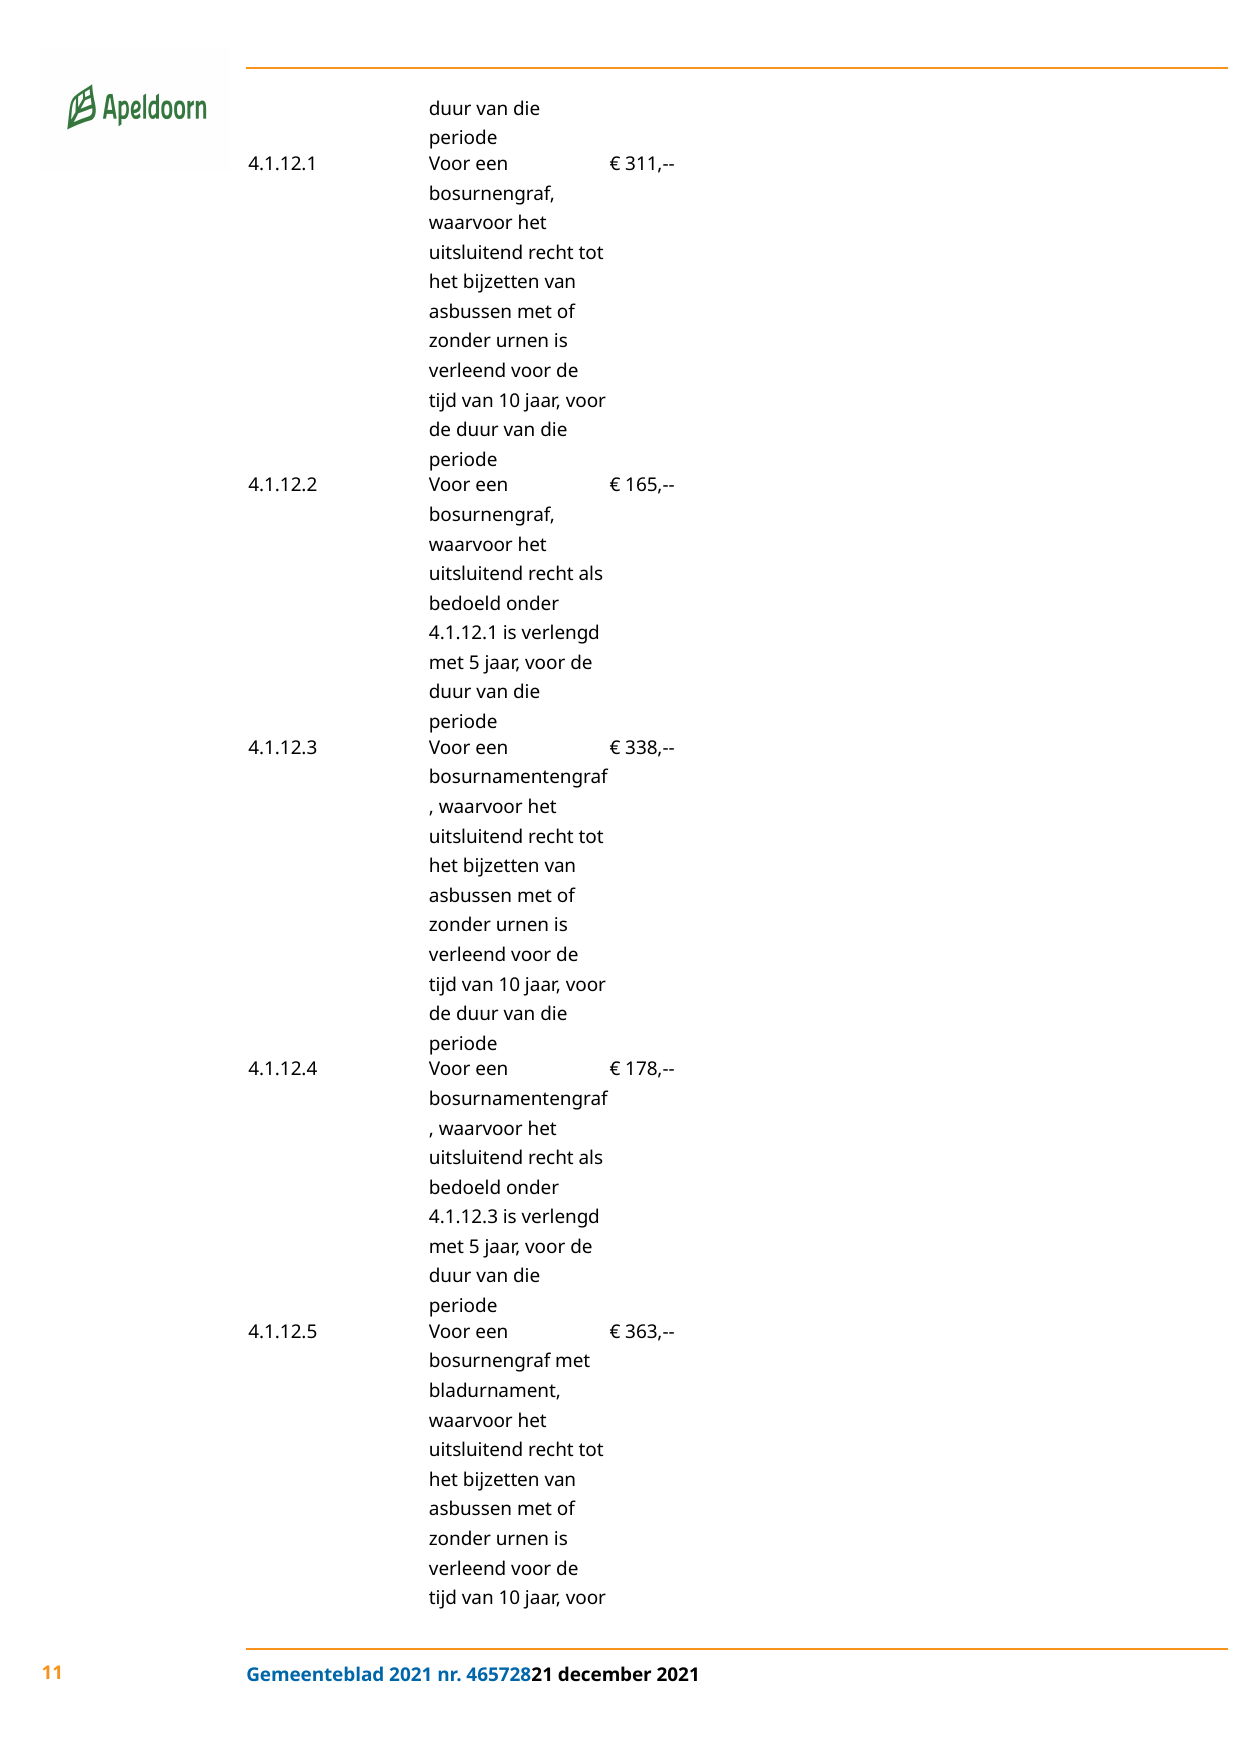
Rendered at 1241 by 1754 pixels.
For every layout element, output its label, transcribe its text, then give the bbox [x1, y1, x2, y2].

table_cell Voor een bosurnamentengraf, waarvoor het uitsluitend recht tot het bijzetten van asbussen met of zonder urnen is verleend voor de tijd van 10 jaar, voor de duur van die periode [429, 734, 609, 1056]
table_cell 4.1.12.3 [248, 734, 429, 1056]
table_cell 4.1.12.5 [248, 1318, 429, 1610]
table_cell € 338,-- [609, 734, 790, 1056]
table_cell 4.1.12.1 [248, 150, 429, 472]
table_cell Voor een bosurnengraf, waarvoor het uitsluitend recht als bedoeld onder 4.1.12.1 is verlengd met 5 jaar, voor de duur van die periode [429, 472, 609, 734]
table_cell Voor een bosurnengraf met bladurnament, waarvoor het uitsluitend recht tot het bijzetten van asbussen met of zonder urnen is verleend voor de tijd van 10 jaar, voor [429, 1318, 609, 1610]
table_cell € 165,-- [609, 472, 790, 734]
table_cell Voor een bosurnamentengraf, waarvoor het uitsluitend recht als bedoeld onder 4.1.12.3 is verlengd met 5 jaar, voor de duur van die periode [429, 1056, 609, 1318]
table_cell 4.1.12.4 [248, 1056, 429, 1318]
table_cell 4.1.12.2 [248, 472, 429, 734]
table_cell € 363,-- [609, 1318, 790, 1610]
table_cell [609, 95, 790, 150]
table_cell € 178,-- [609, 1056, 790, 1318]
table_cell € 311,-- [609, 150, 790, 472]
table_cell Voor een bosurnengraf, waarvoor het uitsluitend recht tot het bijzetten van asbussen met of zonder urnen is verleend voor de tijd van 10 jaar, voor de duur van die periode [429, 150, 609, 472]
picture [41, 47, 231, 172]
table_cell [248, 95, 429, 150]
table_cell duur van die periode [429, 95, 609, 150]
